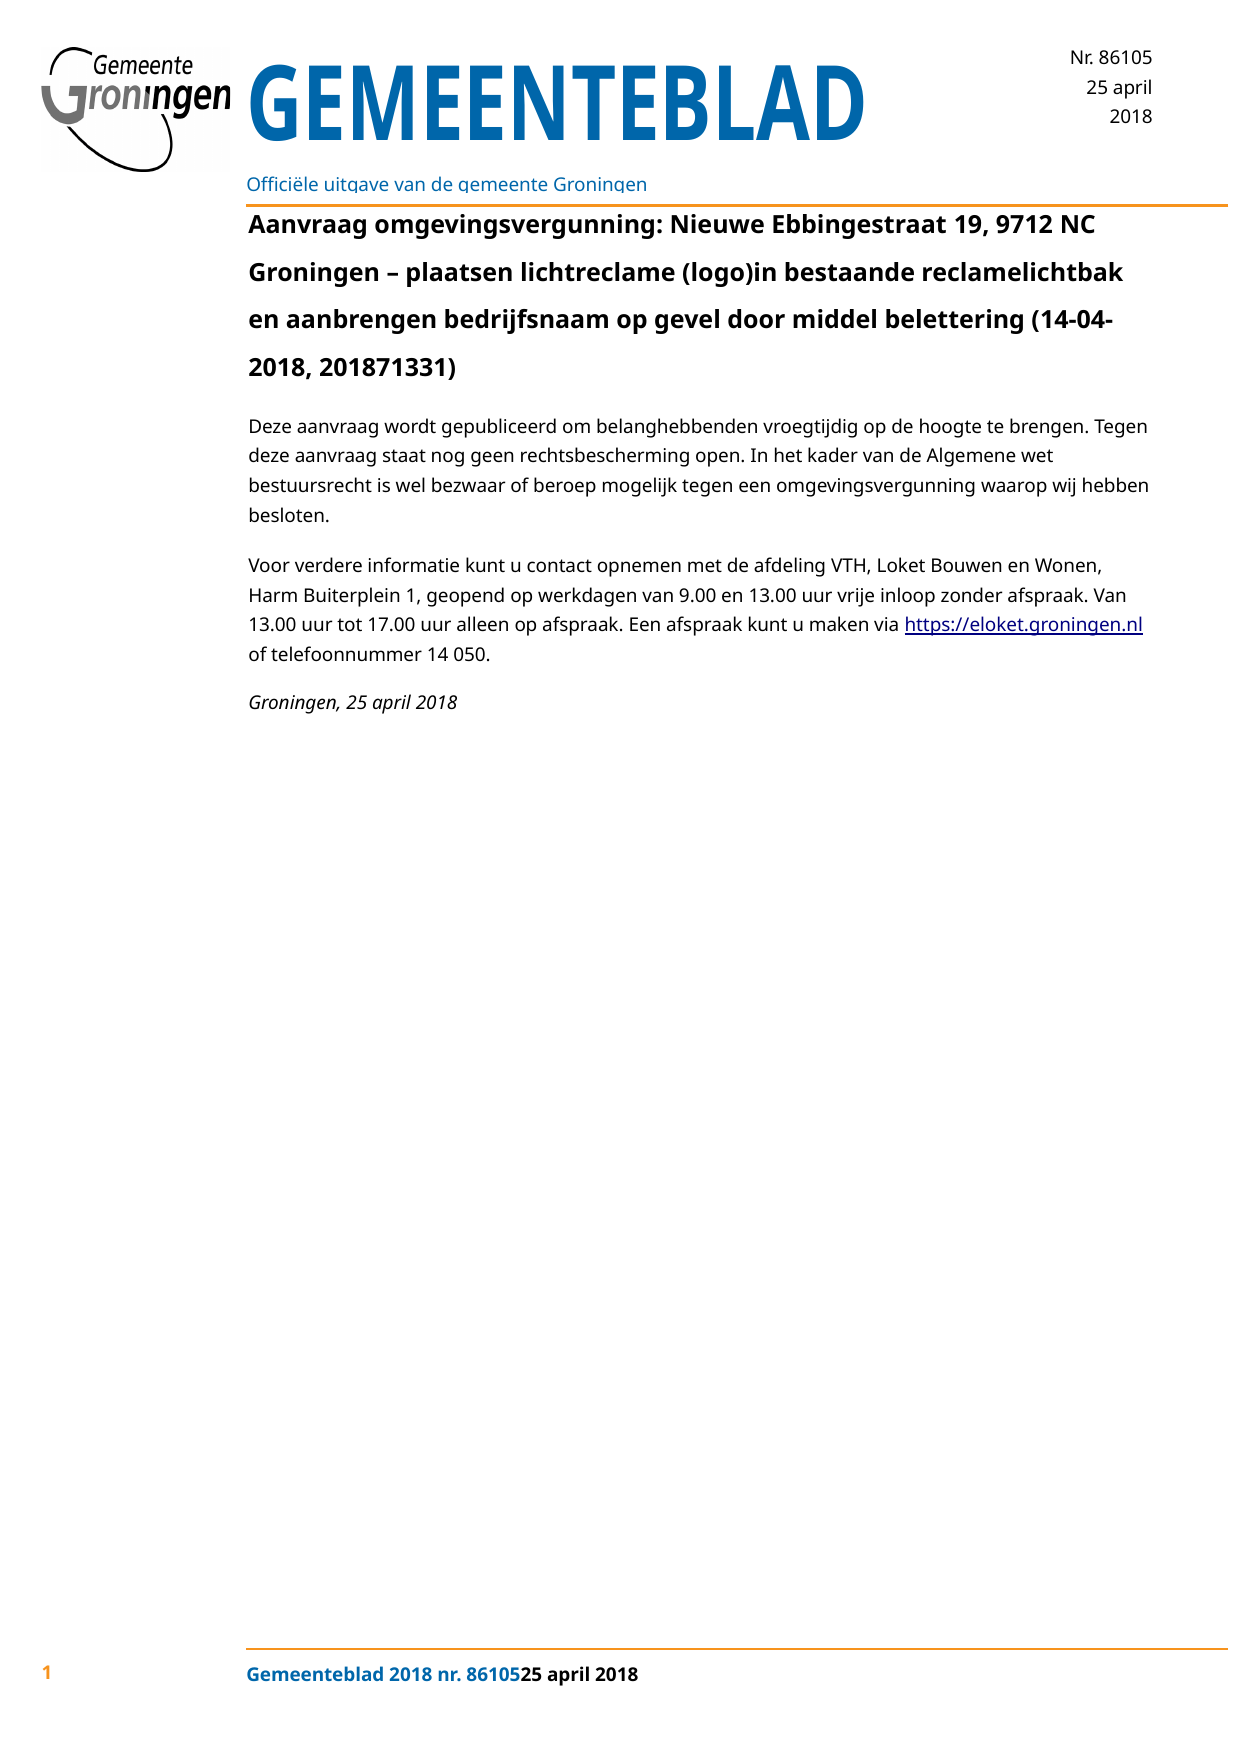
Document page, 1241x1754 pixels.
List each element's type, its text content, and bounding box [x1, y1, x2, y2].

text Voor verdere informatie kunt u contact opnemen met de afdeling VTH, Loket Bouwen en Wonen, Harm Buiterplein 1, geopend op werkdagen van 9.00 en 13.00 uur vrije inloop zonder afspraak. Van 13.00 uur tot 17.00 uur alleen op afspraak. Een afspraak kunt u maken via https://eloket.groningen.nl of telefoonnummer 14 050. [248, 552, 1152, 667]
picture [41, 47, 231, 172]
text Aanvraag omgevingsvergunning: Nieuwe Ebbingestraat 19, 9712 NC Groningen – plaatsen lichtreclame (logo)in bestaande reclamelichtbak en aanbrengen bedrijfsnaam op gevel door middel belettering (14-04-2018, 201871331) [248, 207, 1152, 384]
text Deze aanvraag wordt gepubliceerd om belanghebbenden vroegtijdig op de hoogte te brengen. Tegen deze aanvraag staat nog geen rechtsbescherming open. In het kader van de Algemene wet bestuursrecht is wel bezwaar of beroep mogelijk tegen een omgevingsvergunning waarop wij hebben besloten. [248, 413, 1152, 528]
text Groningen, 25 april 2018 [248, 689, 1152, 714]
